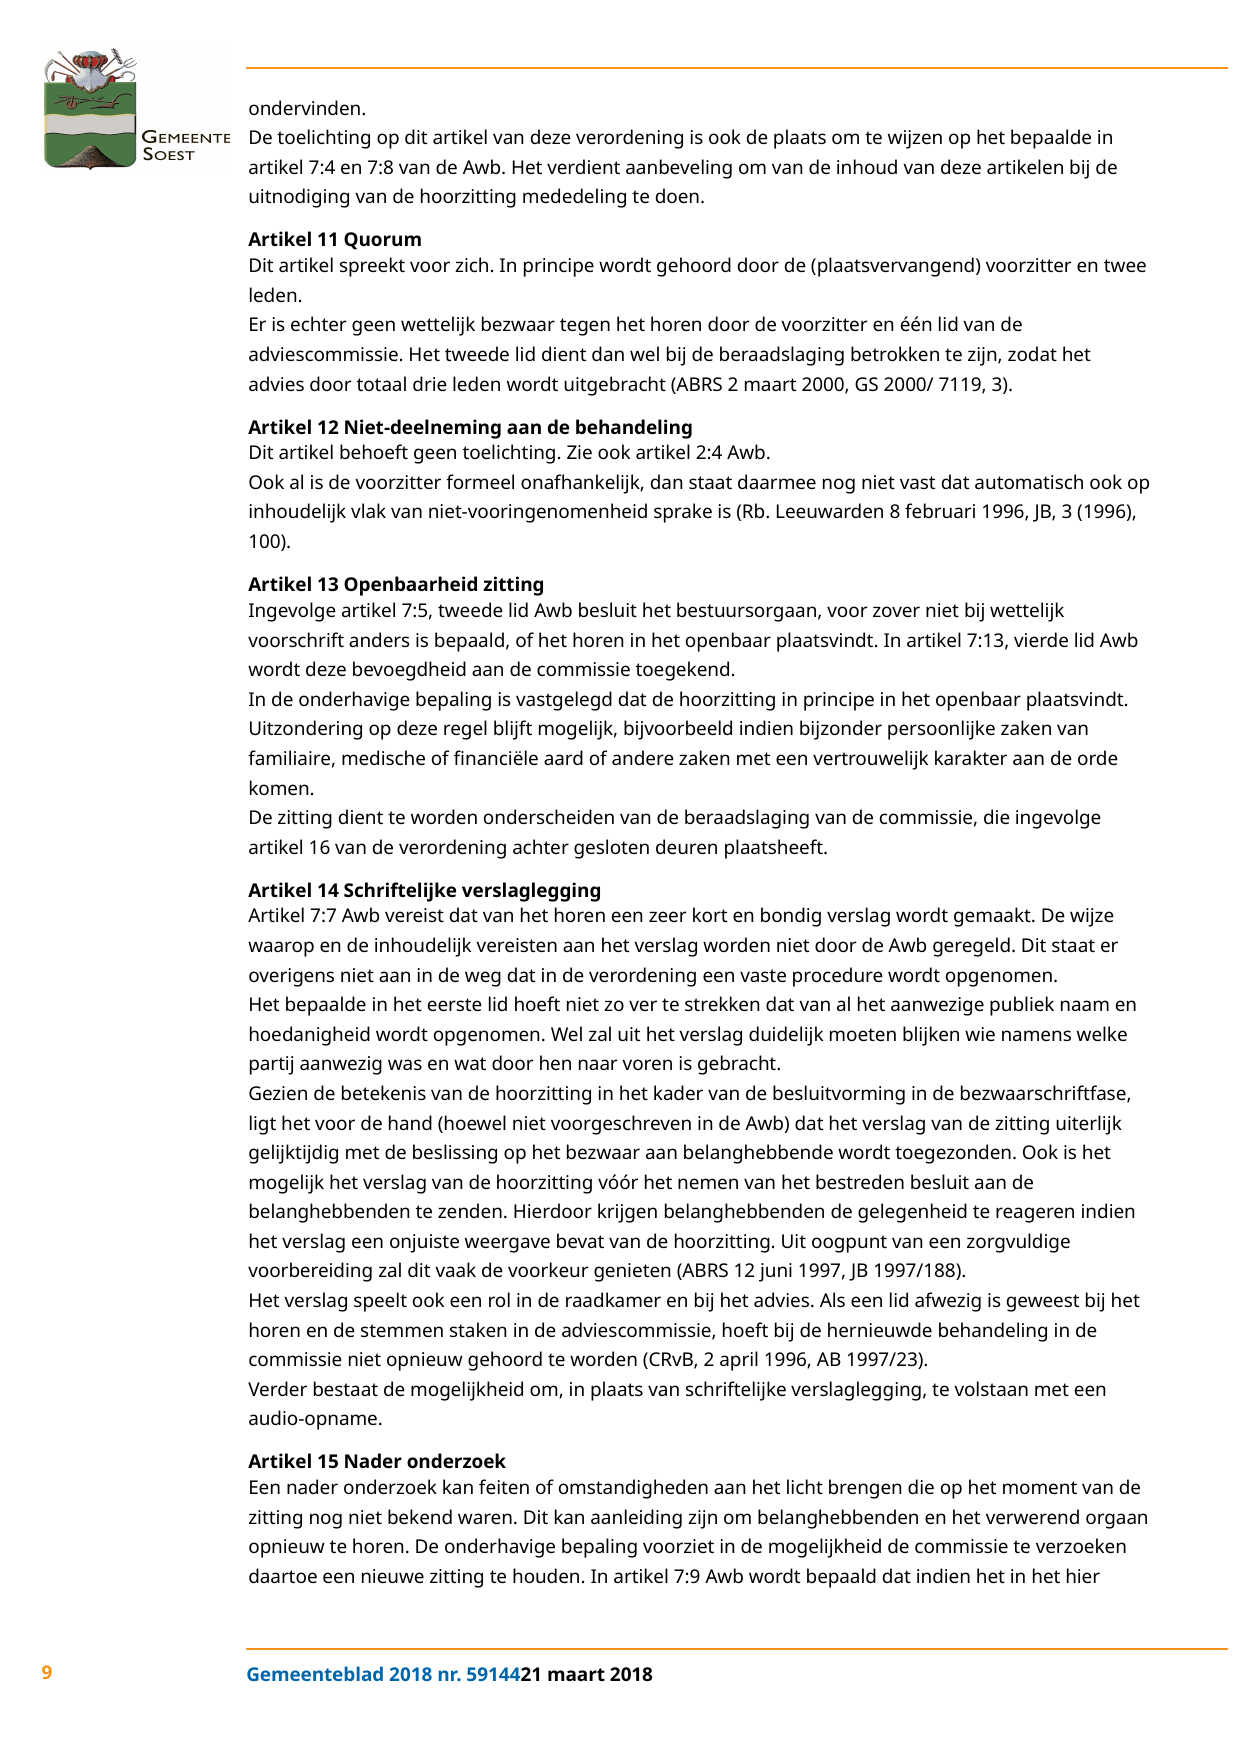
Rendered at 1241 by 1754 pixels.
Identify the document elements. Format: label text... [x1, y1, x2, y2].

text Artikel 14 Schriftelijke verslaglegging [248, 877, 1152, 903]
text Artikel 12 Niet-deelneming aan de behandeling [248, 414, 1152, 439]
text In de onderhavige bepaling is vastgelegd dat de hoorzitting in principe in het openbaar plaatsvindt. Uitzondering op deze regel blijft mogelijk, bijvoorbeeld indien bijzonder persoonlijke zaken van familiaire, medische of financiële aard of andere zaken met een vertrouwelijk karakter aan de orde komen. [248, 686, 1152, 800]
text Ingevolge artikel 7:5, tweede lid Awb besluit het bestuursorgaan, voor zover niet bij wettelijk voorschrift anders is bepaald, of het horen in het openbaar plaatsvindt. In artikel 7:13, vierde lid Awb wordt deze bevoegdheid aan de commissie toegekend. [248, 597, 1152, 682]
text Artikel 11 Quorum [248, 227, 1152, 252]
text Dit artikel spreekt voor zich. In principe wordt gehoord door de (plaatsvervangend) voorzitter en twee leden. [248, 252, 1152, 308]
text Dit artikel behoeft geen toelichting. Zie ook artikel 2:4 Awb. [248, 439, 1152, 465]
picture [41, 47, 231, 172]
text Een nader onderzoek kan feiten of omstandigheden aan het licht brengen die op het moment van de zitting nog niet bekend waren. Dit kan aanleiding zijn om belanghebbenden en het verwerend orgaan opnieuw te horen. De onderhavige bepaling voorziet in de mogelijkheid de commissie te verzoeken daartoe een nieuwe zitting te houden. In artikel 7:9 Awb wordt bepaald dat indien het in het hier [248, 1474, 1152, 1589]
text Er is echter geen wettelijk bezwaar tegen het horen door de voorzitter en één lid van de adviescommissie. Het tweede lid dient dan wel bij de beraadslaging betrokken te zijn, zodat het advies door totaal drie leden wordt uitgebracht (ABRS 2 maart 2000, GS 2000/ 7119, 3). [248, 312, 1152, 396]
text Het verslag speelt ook een rol in de raadkamer en bij het advies. Als een lid afwezig is geweest bij het horen en de stemmen staken in de adviescommissie, hoeft bij de hernieuwde behandeling in de commissie niet opnieuw gehoord te worden (CRvB, 2 april 1996, AB 1997/23). [248, 1287, 1152, 1372]
text Ook al is de voorzitter formeel onafhankelijk, dan staat daarmee nog niet vast dat automatisch ook op inhoudelijk vlak van niet-vooringenomenheid sprake is (Rb. Leeuwarden 8 februari 1996, JB, 3 (1996), 100). [248, 469, 1152, 554]
text Het bepaalde in het eerste lid hoeft niet zo ver te strekken dat van al het aanwezige publiek naam en hoedanigheid wordt opgenomen. Wel zal uit het verslag duidelijk moeten blijken wie namens welke partij aanwezig was en wat door hen naar voren is gebracht. [248, 991, 1152, 1076]
text Artikel 7:7 Awb vereist dat van het horen een zeer kort en bondig verslag wordt gemaakt. De wijze waarop en de inhoudelijk vereisten aan het verslag worden niet door de Awb geregeld. Dit staat er overigens niet aan in de weg dat in de verordening een vaste procedure wordt opgenomen. [248, 903, 1152, 988]
text Artikel 13 Openbaarheid zitting [248, 571, 1152, 597]
text De toelichting op dit artikel van deze verordening is ook de plaats om te wijzen op het bepaalde in artikel 7:4 en 7:8 van de Awb. Het verdient aanbeveling om van de inhoud van deze artikelen bij de uitnodiging van de hoorzitting mededeling te doen. [248, 124, 1152, 209]
text De zitting dient te worden onderscheiden van de beraadslaging van de commissie, die ingevolge artikel 16 van de verordening achter gesloten deuren plaatsheeft. [248, 804, 1152, 859]
text ondervinden. [248, 95, 1152, 121]
text Verder bestaat de mogelijkheid om, in plaats van schriftelijke verslaglegging, te volstaan met een audio-opname. [248, 1376, 1152, 1431]
text Artikel 15 Nader onderzoek [248, 1449, 1152, 1474]
text Gezien de betekenis van de hoorzitting in het kader van de besluitvorming in de bezwaarschriftfase, ligt het voor de hand (hoewel niet voorgeschreven in de Awb) dat het verslag van de zitting uiterlijk gelijktijdig met de beslissing op het bezwaar aan belanghebbende wordt toegezonden. Ook is het mogelijk het verslag van de hoorzitting vóór het nemen van het bestreden besluit aan de belanghebbenden te zenden. Hierdoor krijgen belanghebbenden de gelegenheid te reageren indien het verslag een onjuiste weergave bevat van de hoorzitting. Uit oogpunt van een zorgvuldige voorbereiding zal dit vaak de voorkeur genieten (ABRS 12 juni 1997, JB 1997/188). [248, 1080, 1152, 1283]
